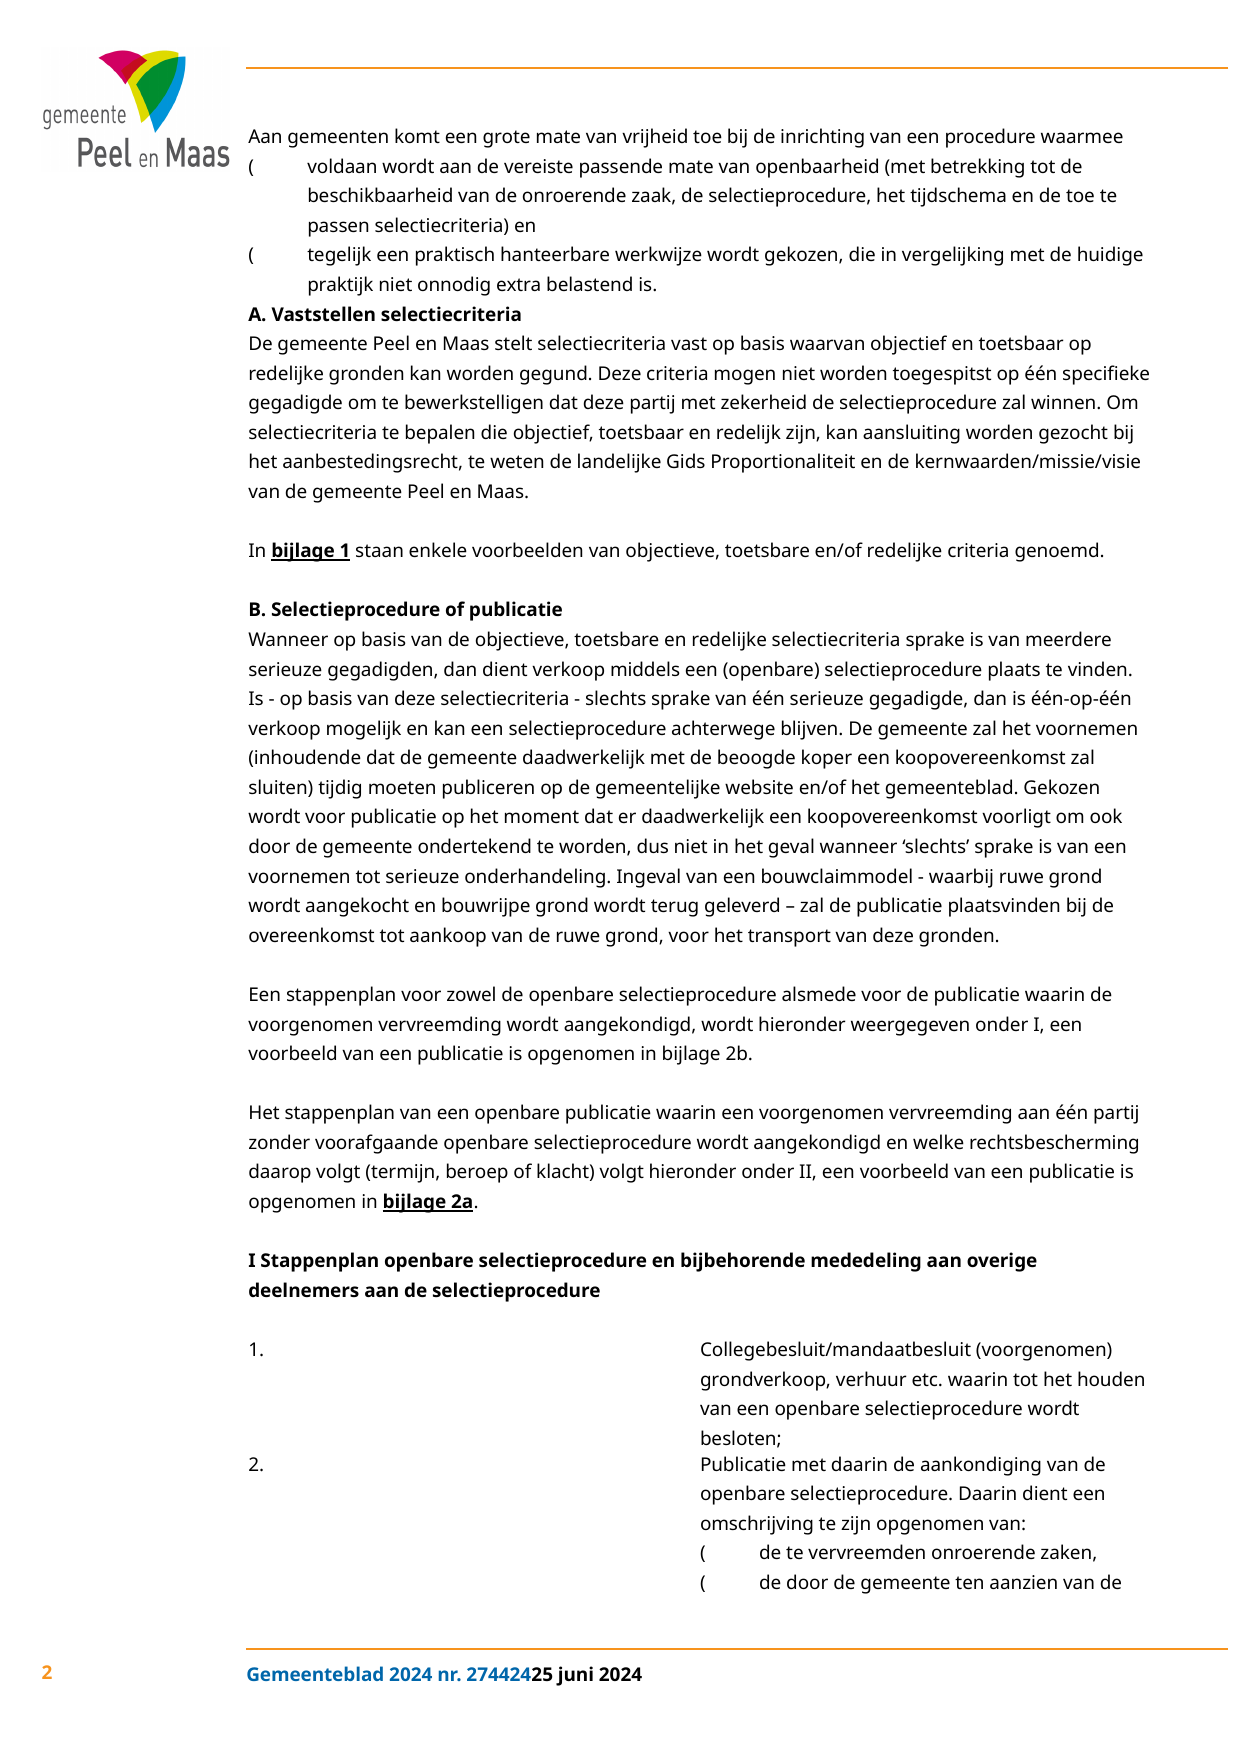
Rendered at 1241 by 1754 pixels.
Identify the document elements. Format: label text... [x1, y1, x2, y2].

text De gemeente Peel en Maas stelt selectiecriteria vast op basis waarvan objectief en toetsbaar op redelijke gronden kan worden gegund. Deze criteria mogen niet worden toegespitst op één specifieke gegadigde om te bewerkstelligen dat deze partij met zekerheid de selectieprocedure zal winnen. Om selectiecriteria te bepalen die objectief, toetsbaar en redelijk zijn, kan aansluiting worden gezocht bij het aanbestedingsrecht, te weten de landelijke Gids Proportionaliteit en de kernwaarden/missie/visie van de gemeente Peel en Maas. [248, 330, 1152, 504]
text Aan gemeenten komt een grote mate van vrijheid toe bij de inrichting van een procedure waarmee [248, 123, 1152, 149]
table_cell Publicatie met daarin de aankondiging van de openbare selectieprocedure. Daarin dient een omschrijving te zijn opgenomen van: de te vervreemden onroerende zaken, de door de gemeente ten aanzien van de [700, 1451, 1152, 1595]
text Een stappenplan voor zowel de openbare selectieprocedure alsmede voor de publicatie waarin de voorgenomen vervreemding wordt aangekondigd, wordt hieronder weergegeven onder I, een voorbeeld van een publicatie is opgenomen in bijlage 2b. [248, 981, 1152, 1066]
table_header 1. [248, 1336, 700, 1451]
text B. Selectieprocedure of publicatie [248, 597, 1152, 622]
list tegelijk een praktisch hanteerbare werkwijze wordt gekozen, die in vergelijking met de huidige praktijk niet onnodig extra belastend is. [248, 242, 1152, 297]
text In bijlage 1 staan enkele voorbeelden van objectieve, toetsbare en/of redelijke criteria genoemd. [248, 537, 1152, 563]
list voldaan wordt aan de vereiste passende mate van openbaarheid (met betrekking tot de beschikbaarheid van de onroerende zaak, de selectieprocedure, het tijdschema en de toe te passen selectiecriteria) en [248, 153, 1152, 238]
table_cell 2. [248, 1451, 700, 1595]
picture [41, 47, 231, 172]
table_header Collegebesluit/mandaatbesluit (voorgenomen) grondverkoop, verhuur etc. waarin tot het houden van een openbare selectieprocedure wordt besloten; [700, 1336, 1152, 1451]
text I Stappenplan openbare selectieprocedure en bijbehorende mededeling aan overige deelnemers aan de selectieprocedure [248, 1247, 1152, 1303]
text Wanneer op basis van de objectieve, toetsbare en redelijke selectiecriteria sprake is van meerdere serieuze gegadigden, dan dient verkoop middels een (openbare) selectieprocedure plaats te vinden. Is - op basis van deze selectiecriteria - slechts sprake van één serieuze gegadigde, dan is één-op-één verkoop mogelijk en kan een selectieprocedure achterwege blijven. De gemeente zal het voornemen (inhoudende dat de gemeente daadwerkelijk met de beoogde koper een koopovereenkomst zal sluiten) tijdig moeten publiceren op de gemeentelijke website en/of het gemeenteblad. Gekozen wordt voor publicatie op het moment dat er daadwerkelijk een koopovereenkomst voorligt om ook door de gemeente ondertekend te worden, dus niet in het geval wanneer ‘slechts’ sprake is van een voornemen tot serieuze onderhandeling. Ingeval van een bouwclaimmodel - waarbij ruwe grond wordt aangekocht en bouwrijpe grond wordt terug geleverd – zal de publicatie plaatsvinden bij de overeenkomst tot aankoop van de ruwe grond, voor het transport van deze gronden. [248, 626, 1152, 948]
text A. Vaststellen selectiecriteria [248, 301, 1152, 326]
text Het stappenplan van een openbare publicatie waarin een voorgenomen vervreemding aan één partij zonder voorafgaande openbare selectieprocedure wordt aangekondigd en welke rechtsbescherming daarop volgt (termijn, beroep of klacht) volgt hieronder onder II, een voorbeeld van een publicatie is opgenomen in bijlage 2a. [248, 1099, 1152, 1214]
